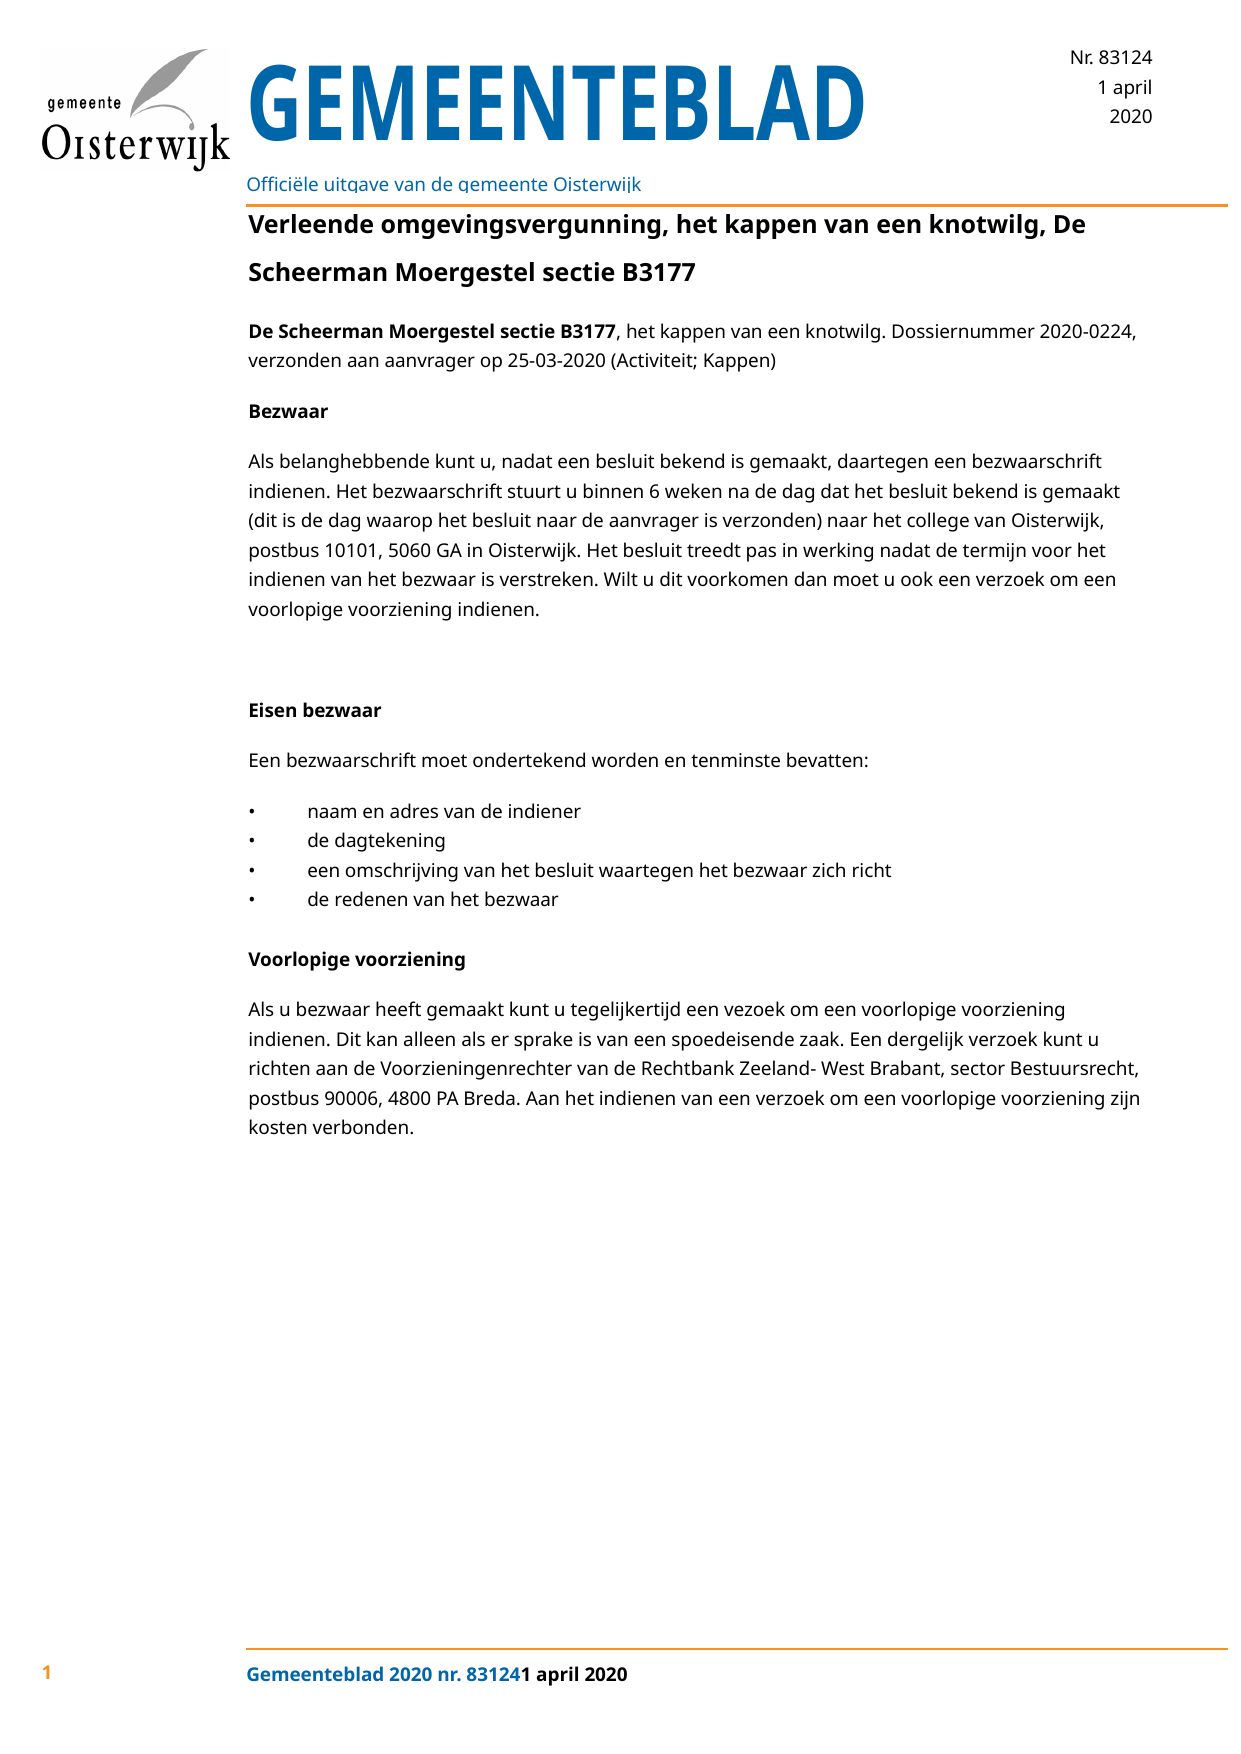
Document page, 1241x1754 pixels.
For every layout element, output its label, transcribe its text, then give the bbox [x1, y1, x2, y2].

text Als u bezwaar heeft gemaakt kunt u tegelijkertijd een vezoek om een voorlopige voorziening indienen. Dit kan alleen als er sprake is van een spoedeisende zaak. Een dergelijk verzoek kunt u richten aan de Voorzieningenrechter van de Rechtbank Zeeland- West Brabant, sector Bestuursrecht, postbus 90006, 4800 PA Breda. Aan het indienen van een verzoek om een voorlopige voorziening zijn kosten verbonden. [248, 996, 1152, 1140]
text Eisen bezwaar [248, 697, 1152, 723]
list naam en adres van de indiener [248, 798, 1152, 824]
text Een bezwaarschrift moet ondertekend worden en tenminste bevatten: [248, 747, 1152, 773]
text Verleende omgevingsvergunning, het kappen van een knotwilg, De Scheerman Moergestel sectie B3177 [248, 207, 1152, 288]
list een omschrijving van het besluit waartegen het bezwaar zich richt [248, 857, 1152, 883]
picture [41, 47, 231, 172]
list de redenen van het bezwaar [248, 887, 1152, 912]
text Voorlopige voorziening [248, 946, 1152, 972]
text Als belanghebbende kunt u, nadat een besluit bekend is gemaakt, daartegen een bezwaarschrift indienen. Het bezwaarschrift stuurt u binnen 6 weken na de dag dat het besluit bekend is gemaakt (dit is de dag waarop het besluit naar de aanvrager is verzonden) naar het college van Oisterwijk, postbus 10101, 5060 GA in Oisterwijk. Het besluit treedt pas in werking nadat de termijn voor het indienen van het bezwaar is verstreken. Wilt u dit voorkomen dan moet u ook een verzoek om een voorlopige voorziening indienen. [248, 448, 1152, 622]
text De Scheerman Moergestel sectie B3177, het kappen van een knotwilg. Dossiernummer 2020-0224, verzonden aan aanvrager op 25-03-2020 (Activiteit; Kappen) [248, 318, 1152, 373]
list de dagtekening [248, 827, 1152, 853]
text Bezwaar [248, 398, 1152, 424]
